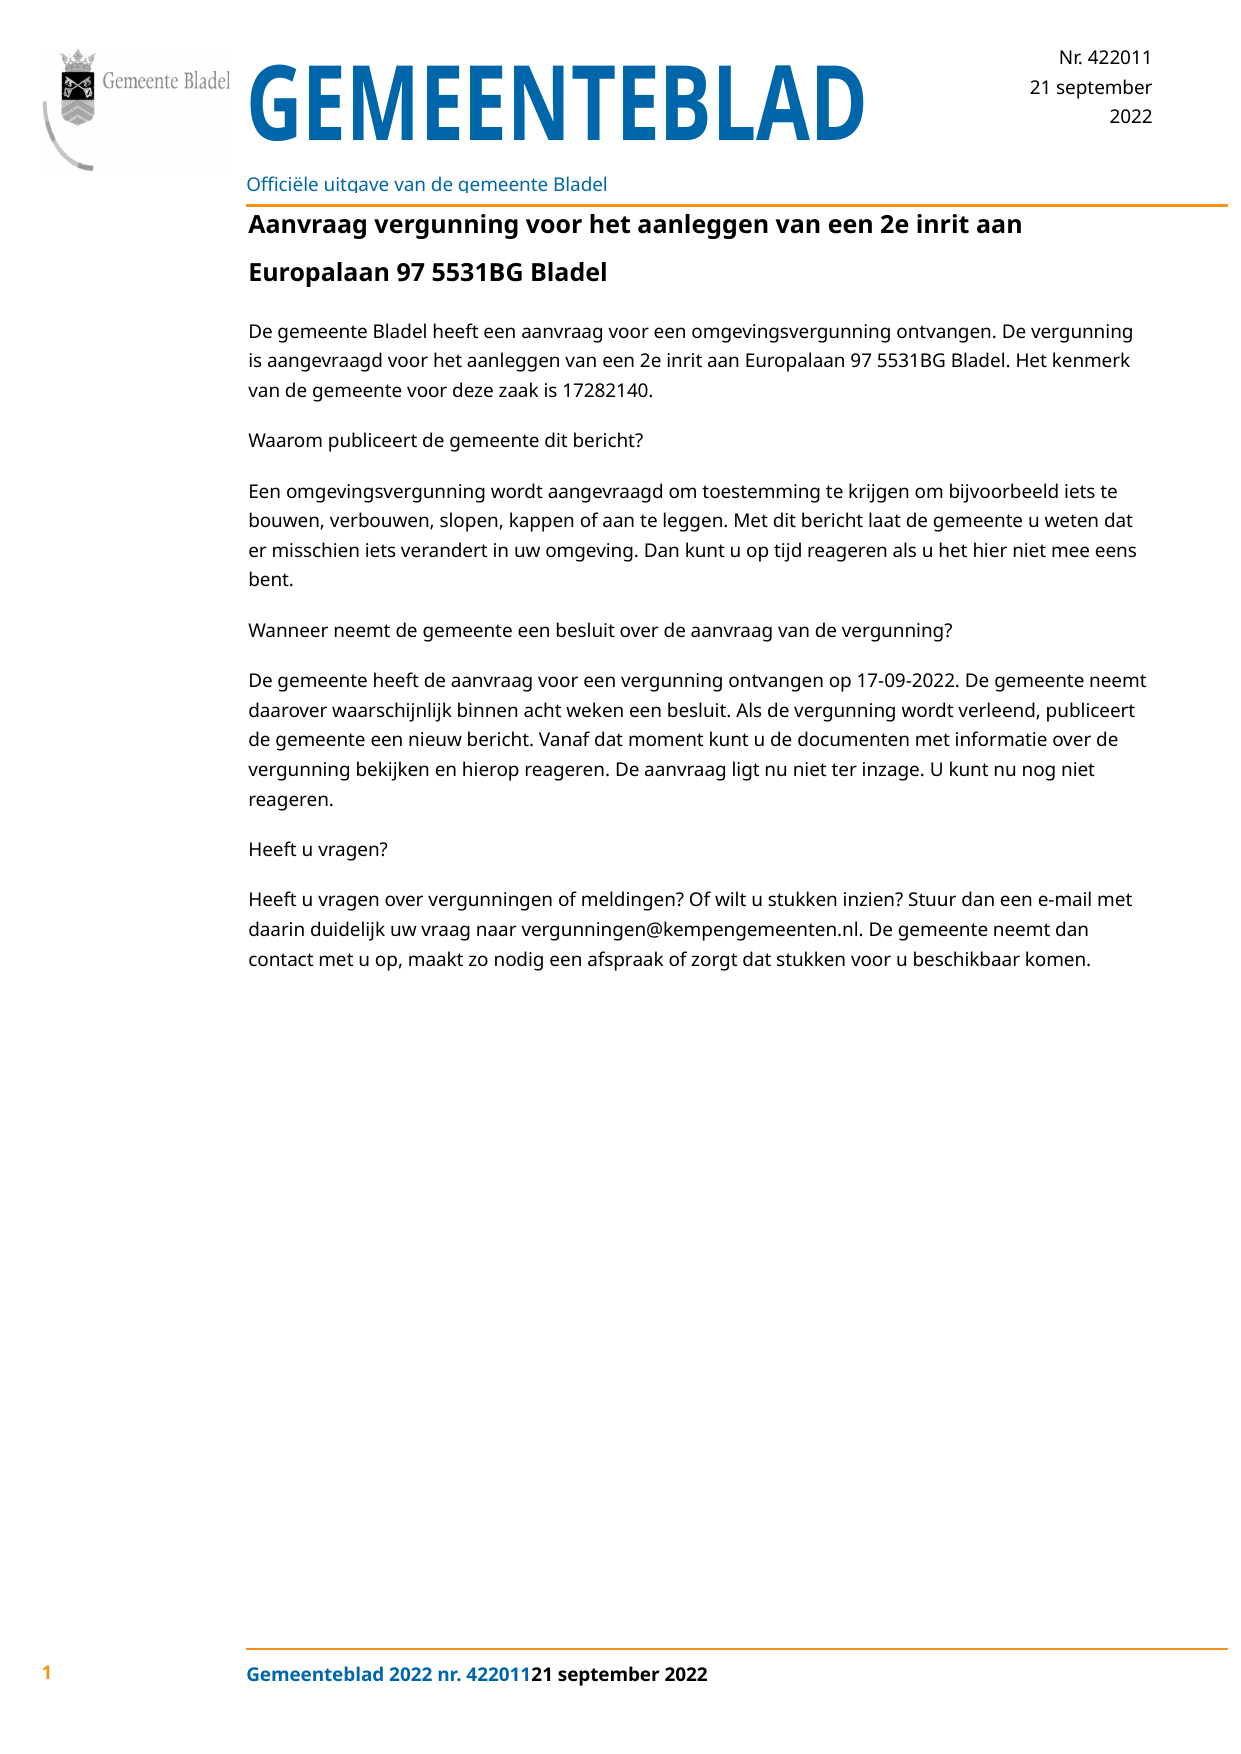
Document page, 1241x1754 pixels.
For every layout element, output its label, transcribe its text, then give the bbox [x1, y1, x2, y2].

text Aanvraag vergunning voor het aanleggen van een 2e inrit aan Europalaan 97 5531BG Bladel [248, 207, 1152, 288]
text Heeft u vragen over vergunningen of meldingen? Of wilt u stukken inzien? Stuur dan een e-mail met daarin duidelijk uw vraag naar vergunningen@kempengemeenten.nl. De gemeente neemt dan contact met u op, maakt zo nodig een afspraak of zorgt dat stukken voor u beschikbaar komen. [248, 887, 1152, 972]
text Wanneer neemt de gemeente een besluit over de aanvraag van de vergunning? [248, 617, 1152, 643]
text Waarom publiceert de gemeente dit bericht? [248, 427, 1152, 453]
text De gemeente Bladel heeft een aanvraag voor een omgevingsvergunning ontvangen. De vergunning is aangevraagd voor het aanleggen van een 2e inrit aan Europalaan 97 5531BG Bladel. Het kenmerk van de gemeente voor deze zaak is 17282140. [248, 318, 1152, 403]
text Heeft u vragen? [248, 836, 1152, 862]
picture [41, 47, 231, 172]
text De gemeente heeft de aanvraag voor een vergunning ontvangen op 17-09-2022. De gemeente neemt daarover waarschijnlijk binnen acht weken een besluit. Als de vergunning wordt verleend, publiceert de gemeente een nieuw bericht. Vanaf dat moment kunt u de documenten met informatie over de vergunning bekijken en hierop reageren. De aanvraag ligt nu niet ter inzage. U kunt nu nog niet reageren. [248, 667, 1152, 812]
text Een omgevingsvergunning wordt aangevraagd om toestemming te krijgen om bijvoorbeeld iets te bouwen, verbouwen, slopen, kappen of aan te leggen. Met dit bericht laat de gemeente u weten dat er misschien iets verandert in uw omgeving. Dan kunt u op tijd reageren als u het hier niet mee eens bent. [248, 478, 1152, 592]
